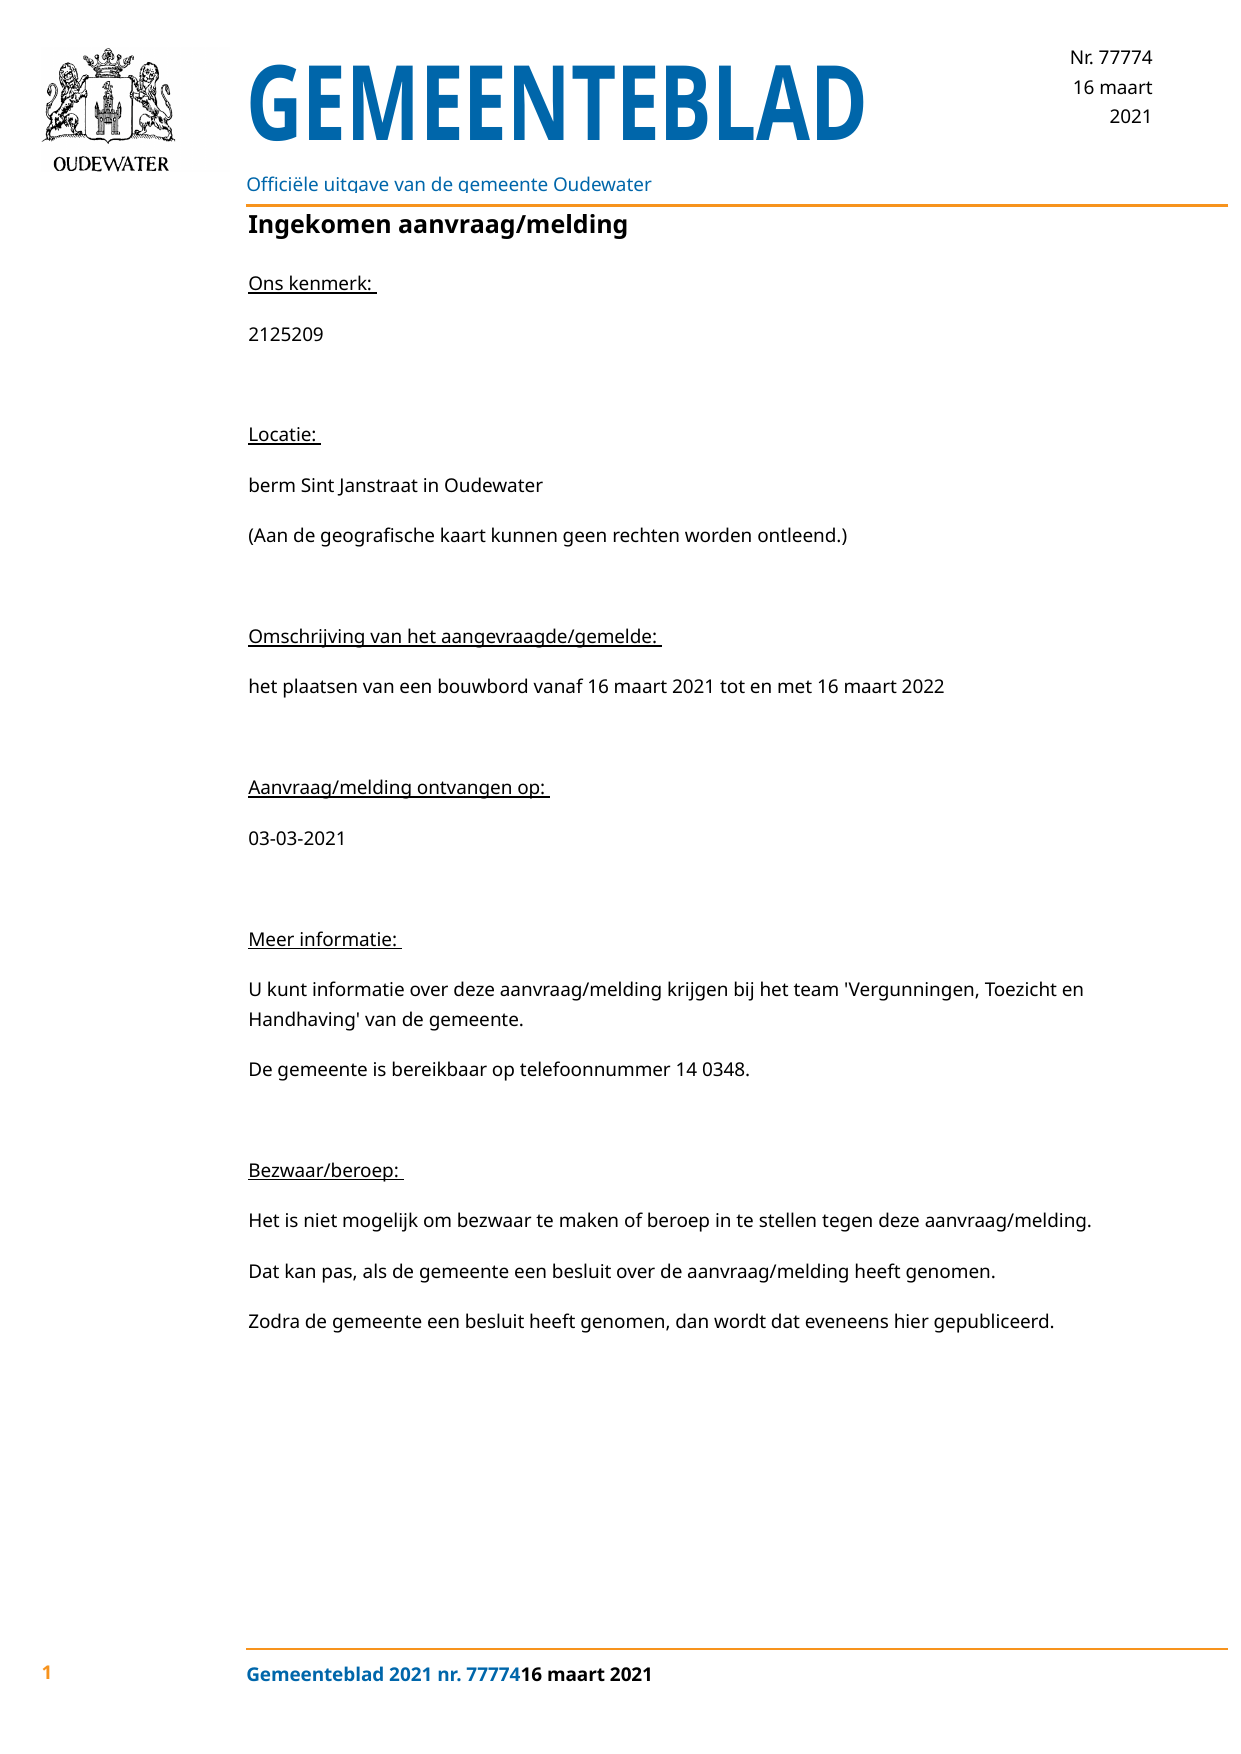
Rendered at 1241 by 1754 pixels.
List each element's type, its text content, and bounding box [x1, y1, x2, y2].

picture [41, 47, 231, 172]
text Zodra de gemeente een besluit heeft genomen, dan wordt dat eveneens hier gepubliceerd. [248, 1308, 1152, 1334]
text Meer informatie: [248, 926, 1152, 951]
text De gemeente is bereikbaar op telefoonnummer 14 0348. [248, 1056, 1152, 1082]
text berm Sint Janstraat in Oudewater [248, 472, 1152, 498]
text Aanvraag/melding ontvangen op: [248, 774, 1152, 800]
text Omschrijving van het aangevraagde/gemelde: [248, 623, 1152, 649]
text Ons kenmerk: [248, 270, 1152, 296]
text Bezwaar/beroep: [248, 1157, 1152, 1183]
text 03-03-2021 [248, 825, 1152, 851]
text Locatie: [248, 422, 1152, 447]
text Het is niet mogelijk om bezwaar te maken of beroep in te stellen tegen deze aanvraag/melding. [248, 1207, 1152, 1233]
text (Aan de geografische kaart kunnen geen rechten worden ontleend.) [248, 522, 1152, 548]
text het plaatsen van een bouwbord vanaf 16 maart 2021 tot en met 16 maart 2022 [248, 674, 1152, 699]
text Dat kan pas, als de gemeente een besluit over de aanvraag/melding heeft genomen. [248, 1258, 1152, 1283]
text Ingekomen aanvraag/melding [248, 207, 1152, 241]
text U kunt informatie over deze aanvraag/melding krijgen bij het team 'Vergunningen, Toezicht en Handhaving' van de gemeente. [248, 976, 1152, 1031]
text 2125209 [248, 321, 1152, 346]
